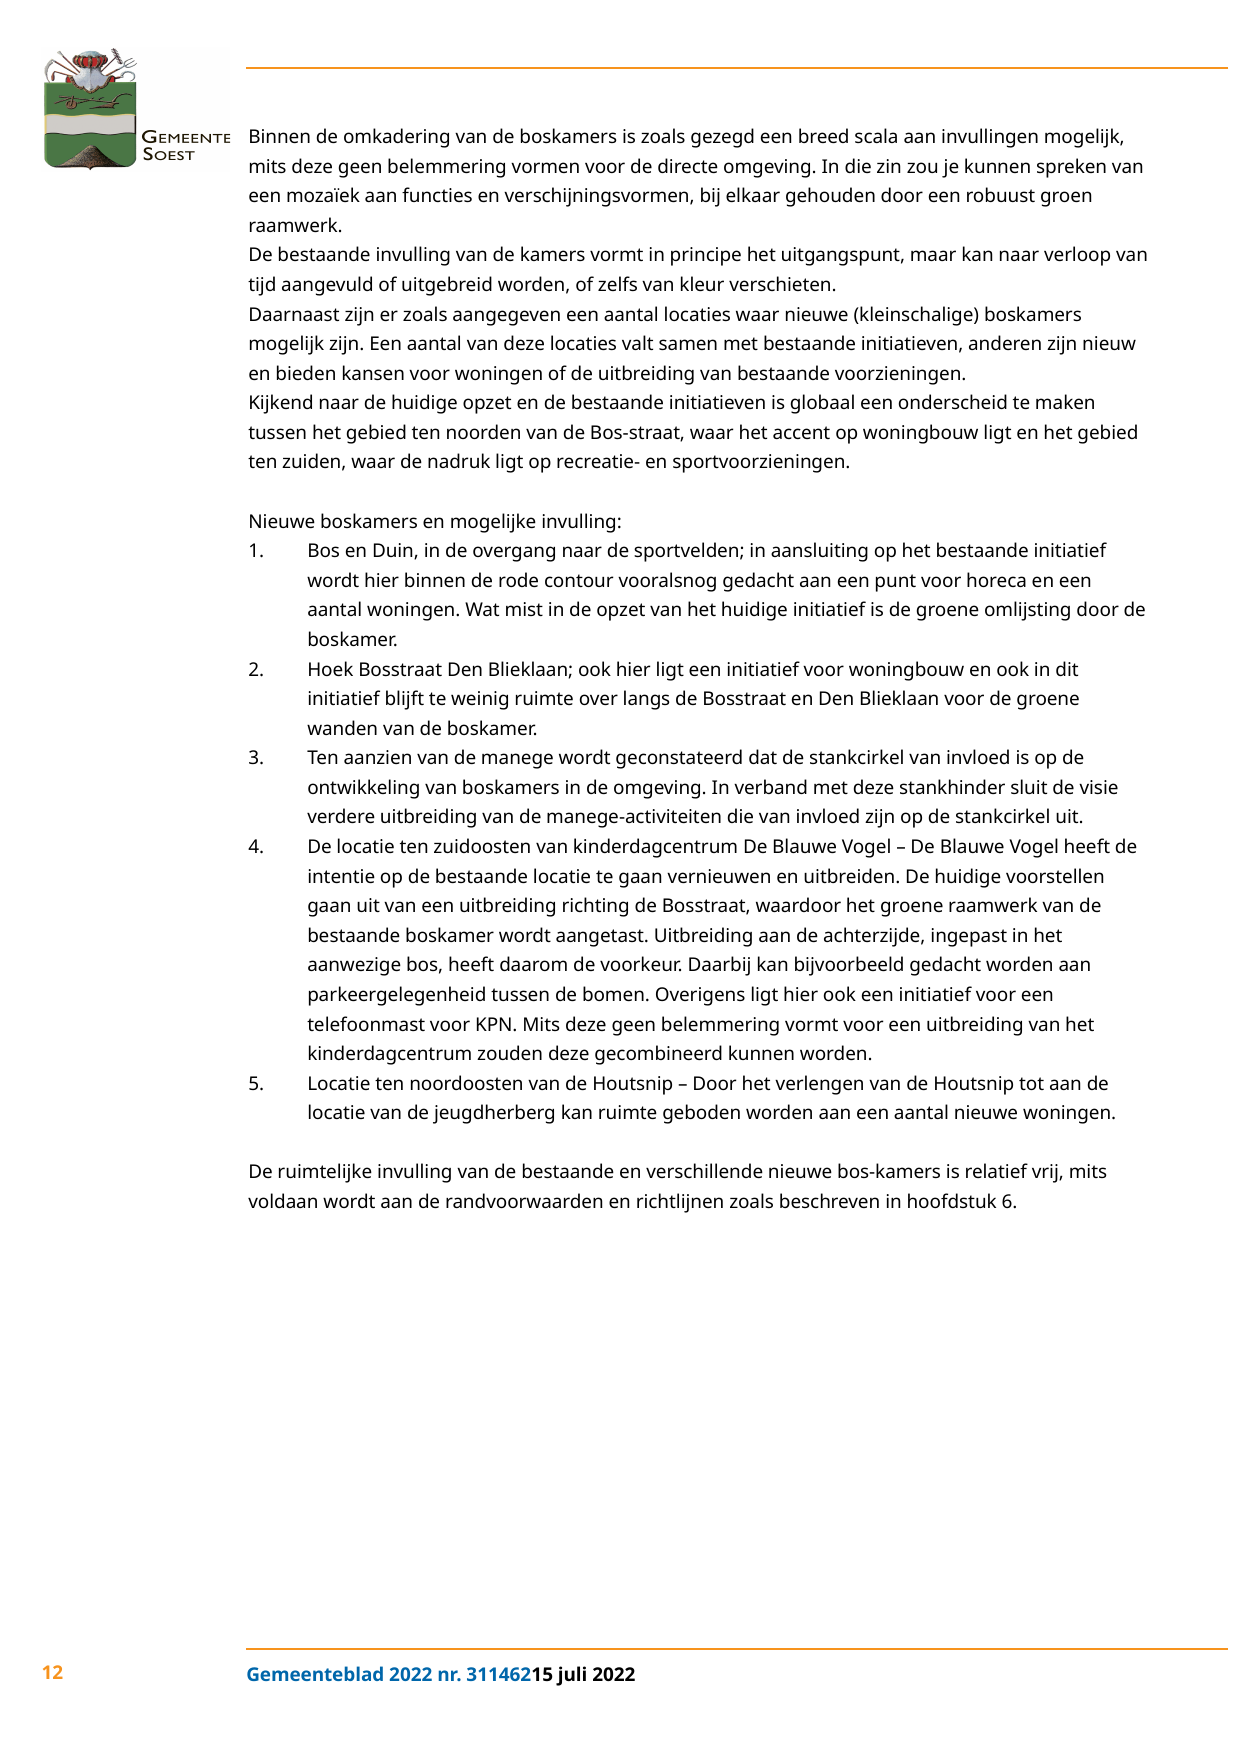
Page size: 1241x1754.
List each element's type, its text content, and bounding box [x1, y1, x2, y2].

list De locatie ten zuidoosten van kinderdagcentrum De Blauwe Vogel – De Blauwe Vogel heeft de intentie op de bestaande locatie te gaan vernieuwen en uitbreiden. De huidige voorstellen gaan uit van een uitbreiding richting de Bosstraat, waardoor het groene raamwerk van de bestaande boskamer wordt aangetast. Uitbreiding aan de achterzijde, ingepast in het aanwezige bos, heeft daarom de voorkeur. Daarbij kan bijvoorbeeld gedacht worden aan parkeergelegenheid tussen de bomen. Overigens ligt hier ook een initiatief voor een telefoonmast voor KPN. Mits deze geen belemmering vormt voor een uitbreiding van het kinderdagcentrum zouden deze gecombineerd kunnen worden. [248, 833, 1152, 1066]
list Bos en Duin, in de overgang naar de sportvelden; in aansluiting op het bestaande initiatief wordt hier binnen de rode contour vooralsnog gedacht aan een punt voor horeca en een aantal woningen. Wat mist in de opzet van het huidige initiatief is de groene omlijsting door de boskamer. [248, 537, 1152, 652]
picture [41, 47, 231, 172]
text Kijkend naar de huidige opzet en de bestaande initiatieven is globaal een onderscheid te maken tussen het gebied ten noorden van de Bos-straat, waar het accent op woningbouw ligt en het gebied ten zuiden, waar de nadruk ligt op recreatie- en sportvoorzieningen. [248, 389, 1152, 474]
text De bestaande invulling van de kamers vormt in principe het uitgangspunt, maar kan naar verloop van tijd aangevuld of uitgebreid worden, of zelfs van kleur verschieten. [248, 242, 1152, 297]
list Ten aanzien van de manege wordt geconstateerd dat de stankcirkel van invloed is op de ontwikkeling van boskamers in de omgeving. In verband met deze stankhinder sluit de visie verdere uitbreiding van de manege-activiteiten die van invloed zijn op de stankcirkel uit. [248, 744, 1152, 829]
text De ruimtelijke invulling van de bestaande en verschillende nieuwe bos-kamers is relatief vrij, mits voldaan wordt aan de randvoorwaarden en richtlijnen zoals beschreven in hoofdstuk 6. [248, 1159, 1152, 1214]
text Daarnaast zijn er zoals aangegeven een aantal locaties waar nieuwe (kleinschalige) boskamers mogelijk zijn. Een aantal van deze locaties valt samen met bestaande initiatieven, anderen zijn nieuw en bieden kansen voor woningen of de uitbreiding van bestaande voorzieningen. [248, 301, 1152, 386]
text Binnen de omkadering van de boskamers is zoals gezegd een breed scala aan invullingen mogelijk, mits deze geen belemmering vormen voor de directe omgeving. In die zin zou je kunnen spreken van een mozaïek aan functies en verschijningsvormen, bij elkaar gehouden door een robuust groen raamwerk. [248, 123, 1152, 238]
list Locatie ten noordoosten van de Houtsnip – Door het verlengen van de Houtsnip tot aan de locatie van de jeugdherberg kan ruimte geboden worden aan een aantal nieuwe woningen. [248, 1070, 1152, 1125]
text Nieuwe boskamers en mogelijke invulling: [248, 508, 1152, 533]
list Hoek Bosstraat Den Blieklaan; ook hier ligt een initiatief voor woningbouw en ook in dit initiatief blijft te weinig ruimte over langs de Bosstraat en Den Blieklaan voor de groene wanden van de boskamer. [248, 656, 1152, 741]
